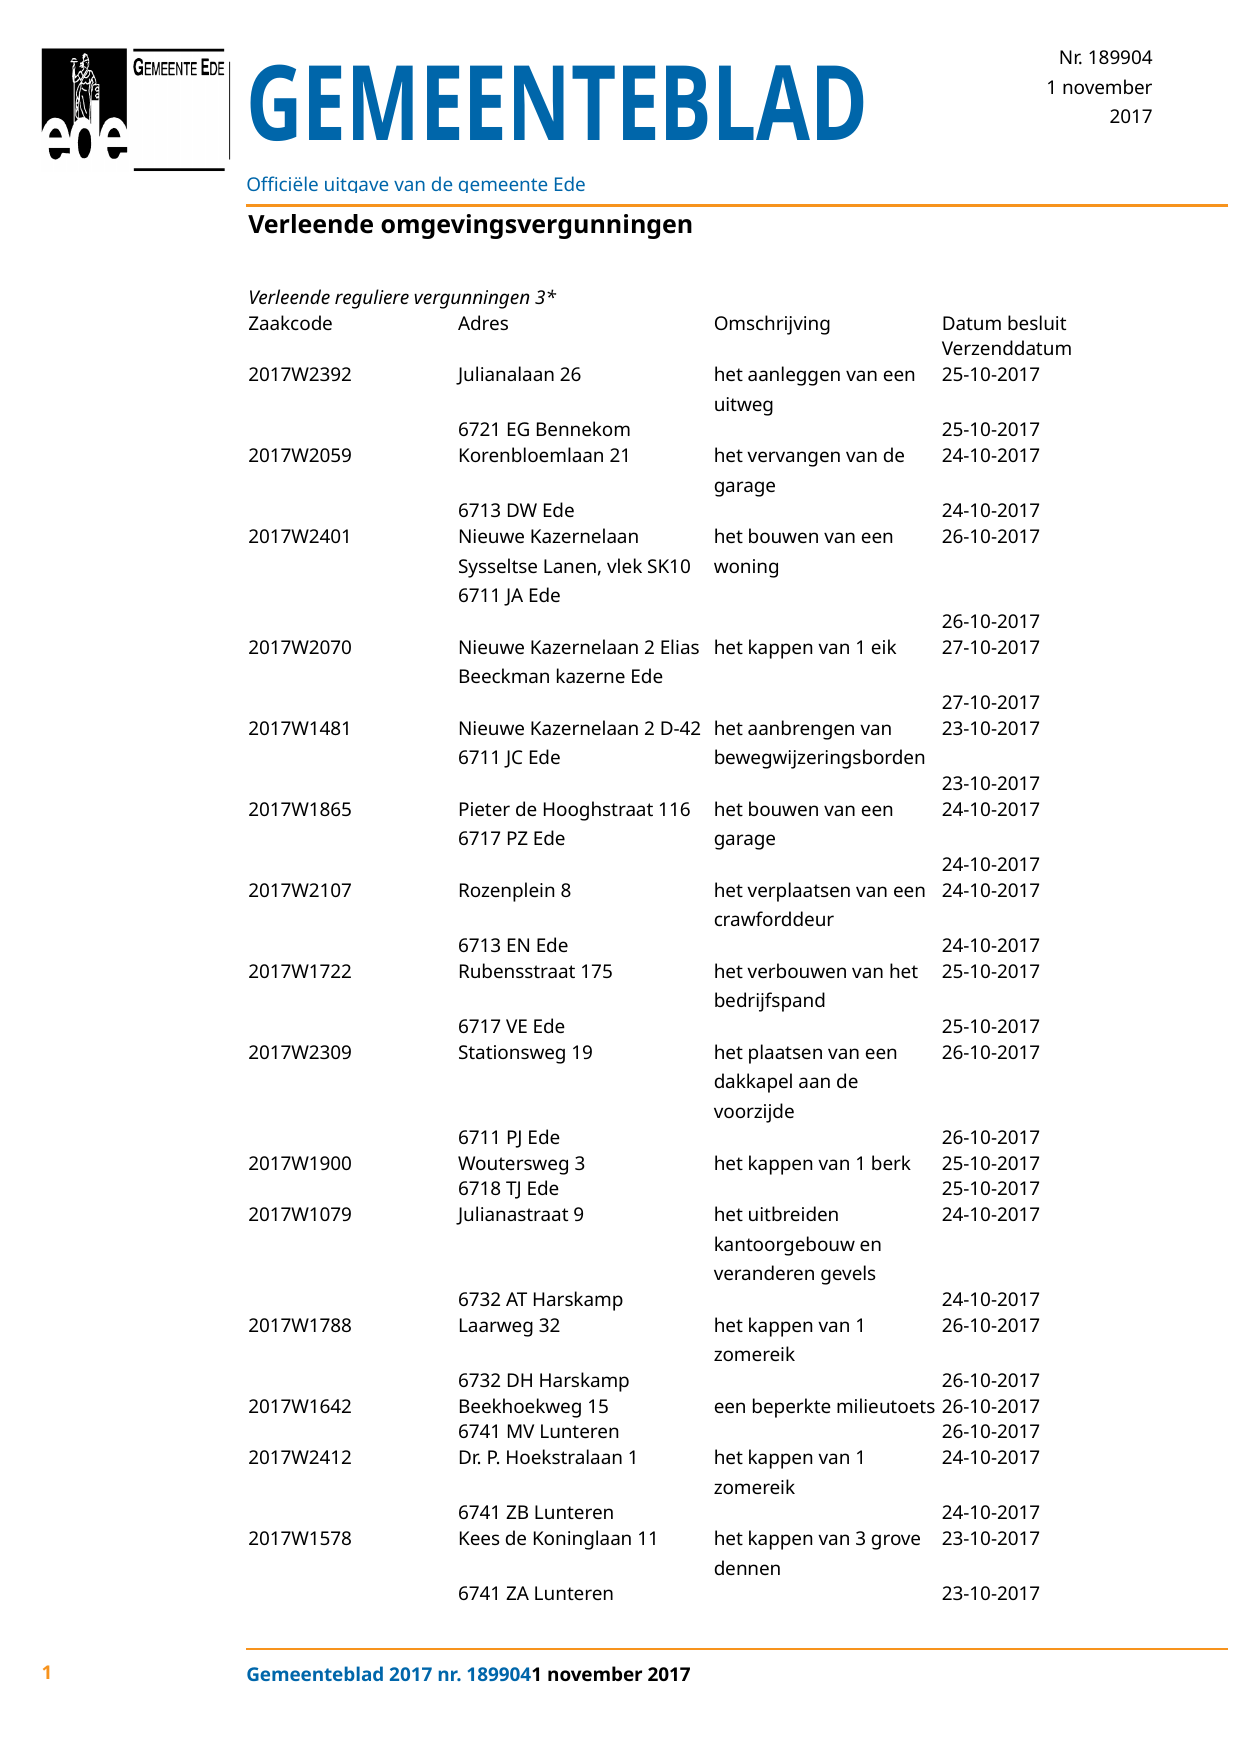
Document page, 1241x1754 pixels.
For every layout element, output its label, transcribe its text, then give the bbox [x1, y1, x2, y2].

table_cell 2017W2309 [248, 1039, 458, 1124]
table_cell [714, 335, 942, 361]
table_header Zaakcode [248, 310, 458, 335]
table_cell Nieuwe Kazernelaan 2 Elias Beeckman kazerne Ede [458, 634, 713, 689]
table_cell [248, 1124, 458, 1150]
table_cell Julianalaan 26 [458, 361, 713, 416]
table_cell 2017W1578 [248, 1525, 458, 1581]
table_cell 6717 VE Ede [458, 1013, 713, 1039]
table_cell een beperkte milieutoets [714, 1393, 942, 1418]
table_cell Korenbloemlaan 21 [458, 442, 713, 497]
table_cell [714, 1500, 942, 1525]
table_cell Kees de Koninglaan 11 [458, 1525, 713, 1581]
table_cell [458, 608, 713, 634]
table_cell 6718 TJ Ede [458, 1175, 713, 1201]
table_cell 24-10-2017 [942, 877, 1152, 932]
table_cell 25-10-2017 [942, 1013, 1152, 1039]
table_cell 26-10-2017 [942, 523, 1152, 608]
table_cell 6721 EG Bennekom [458, 416, 713, 442]
table_cell Julianastraat 9 [458, 1201, 713, 1286]
table_cell [248, 608, 458, 634]
table_cell [714, 416, 942, 442]
table_cell 2017W1722 [248, 958, 458, 1013]
table_cell Nieuwe Kazernelaan Sysseltse Lanen, vlek SK10 6711 JA Ede [458, 523, 713, 608]
table_cell het aanbrengen van bewegwijzeringsborden [714, 715, 942, 770]
table_cell 2017W2070 [248, 634, 458, 689]
table_cell [714, 1124, 942, 1150]
table_cell het vervangen van de garage [714, 442, 942, 497]
table_cell 26-10-2017 [942, 1039, 1152, 1124]
table_cell Rubensstraat 175 [458, 958, 713, 1013]
table_cell [458, 689, 713, 715]
table_cell [458, 770, 713, 796]
table_cell [714, 1581, 942, 1606]
table_cell Pieter de Hooghstraat 116 6717 PZ Ede [458, 796, 713, 851]
table_cell 2017W1865 [248, 796, 458, 851]
table_cell het kappen van 1 zomereik [714, 1444, 942, 1499]
table_cell Rozenplein 8 [458, 877, 713, 932]
table_cell 26-10-2017 [942, 1312, 1152, 1367]
text Verleende omgevingsvergunningen [248, 207, 1152, 241]
table_cell 24-10-2017 [942, 1201, 1152, 1286]
table_cell Laarweg 32 [458, 1312, 713, 1367]
table_cell 26-10-2017 [942, 1367, 1152, 1393]
table_cell 2017W1788 [248, 1312, 458, 1367]
table_cell 2017W2401 [248, 523, 458, 608]
table_cell het verplaatsen van een crawforddeur [714, 877, 942, 932]
table_cell 6732 DH Harskamp [458, 1367, 713, 1393]
table_cell [248, 851, 458, 877]
table_cell 27-10-2017 [942, 689, 1152, 715]
table_cell [714, 689, 942, 715]
table_cell 26-10-2017 [942, 1393, 1152, 1418]
table_cell Nieuwe Kazernelaan 2 D-42 6711 JC Ede [458, 715, 713, 770]
table_cell Stationsweg 19 [458, 1039, 713, 1124]
table_cell het kappen van 1 eik [714, 634, 942, 689]
table_cell [714, 1175, 942, 1201]
table_cell 24-10-2017 [942, 932, 1152, 958]
table_cell 25-10-2017 [942, 416, 1152, 442]
table_cell 27-10-2017 [942, 634, 1152, 689]
table_cell 24-10-2017 [942, 1286, 1152, 1312]
table_cell het kappen van 1 zomereik [714, 1312, 942, 1367]
table_cell 24-10-2017 [942, 498, 1152, 523]
table_cell 26-10-2017 [942, 608, 1152, 634]
table_cell 2017W2392 [248, 361, 458, 416]
table_cell 23-10-2017 [942, 1525, 1152, 1581]
table_cell 2017W2412 [248, 1444, 458, 1499]
table_cell [714, 1286, 942, 1312]
table_cell het verbouwen van het bedrijfspand [714, 958, 942, 1013]
table_cell 25-10-2017 [942, 361, 1152, 416]
table_cell 25-10-2017 [942, 1150, 1152, 1175]
table_cell 2017W1079 [248, 1201, 458, 1286]
table_cell [248, 1500, 458, 1525]
table_cell het uitbreiden kantoorgebouw en veranderen gevels [714, 1201, 942, 1286]
table_cell 6711 PJ Ede [458, 1124, 713, 1150]
table_cell Verzenddatum [942, 335, 1152, 361]
table_cell 6741 ZB Lunteren [458, 1500, 713, 1525]
table_cell [248, 932, 458, 958]
table_cell [714, 1367, 942, 1393]
table_cell Woutersweg 3 [458, 1150, 713, 1175]
table_cell [714, 851, 942, 877]
table_cell 6741 MV Lunteren [458, 1419, 713, 1444]
table_cell het bouwen van een garage [714, 796, 942, 851]
picture [41, 47, 231, 172]
table_cell 26-10-2017 [942, 1419, 1152, 1444]
table_cell [248, 1581, 458, 1606]
table_cell 24-10-2017 [942, 851, 1152, 877]
table_cell het aanleggen van een uitweg [714, 361, 942, 416]
table_cell 2017W1642 [248, 1393, 458, 1418]
table_cell 24-10-2017 [942, 442, 1152, 497]
table_cell het bouwen van een woning [714, 523, 942, 608]
table_cell 2017W1900 [248, 1150, 458, 1175]
table_cell [248, 335, 458, 361]
table_cell 24-10-2017 [942, 1444, 1152, 1499]
table_cell 23-10-2017 [942, 770, 1152, 796]
table_cell [714, 932, 942, 958]
table_cell [248, 498, 458, 523]
table_cell 25-10-2017 [942, 1175, 1152, 1201]
table_cell het plaatsen van een dakkapel aan de voorzijde [714, 1039, 942, 1124]
table_cell 6741 ZA Lunteren [458, 1581, 713, 1606]
table_cell [248, 1013, 458, 1039]
table_cell 26-10-2017 [942, 1124, 1152, 1150]
table_cell [714, 498, 942, 523]
table_cell 24-10-2017 [942, 1500, 1152, 1525]
table_cell Beekhoekweg 15 [458, 1393, 713, 1418]
table_cell 6713 DW Ede [458, 498, 713, 523]
table_cell 23-10-2017 [942, 1581, 1152, 1606]
table_cell 6732 AT Harskamp [458, 1286, 713, 1312]
table_cell [714, 770, 942, 796]
table_cell [248, 416, 458, 442]
table_cell [248, 689, 458, 715]
table_header Adres [458, 310, 713, 335]
table_cell [248, 1286, 458, 1312]
table_cell [458, 335, 713, 361]
table_cell het kappen van 3 grove dennen [714, 1525, 942, 1581]
table_cell het kappen van 1 berk [714, 1150, 942, 1175]
table_cell [248, 1419, 458, 1444]
table_cell 24-10-2017 [942, 796, 1152, 851]
table_cell Dr. P. Hoekstralaan 1 [458, 1444, 713, 1499]
table_cell 2017W2059 [248, 442, 458, 497]
table_cell 25-10-2017 [942, 958, 1152, 1013]
table_cell [714, 608, 942, 634]
table_cell [714, 1013, 942, 1039]
table_cell 2017W2107 [248, 877, 458, 932]
table_header Datum besluit [942, 310, 1152, 335]
table_cell [248, 770, 458, 796]
table_cell [248, 1175, 458, 1201]
table_header Omschrijving [714, 310, 942, 335]
table_cell 2017W1481 [248, 715, 458, 770]
table_cell [714, 1419, 942, 1444]
table_cell 23-10-2017 [942, 715, 1152, 770]
table_cell 6713 EN Ede [458, 932, 713, 958]
table_cell [458, 851, 713, 877]
table_cell [248, 1367, 458, 1393]
text Verleende reguliere vergunningen 3* [248, 284, 1152, 309]
